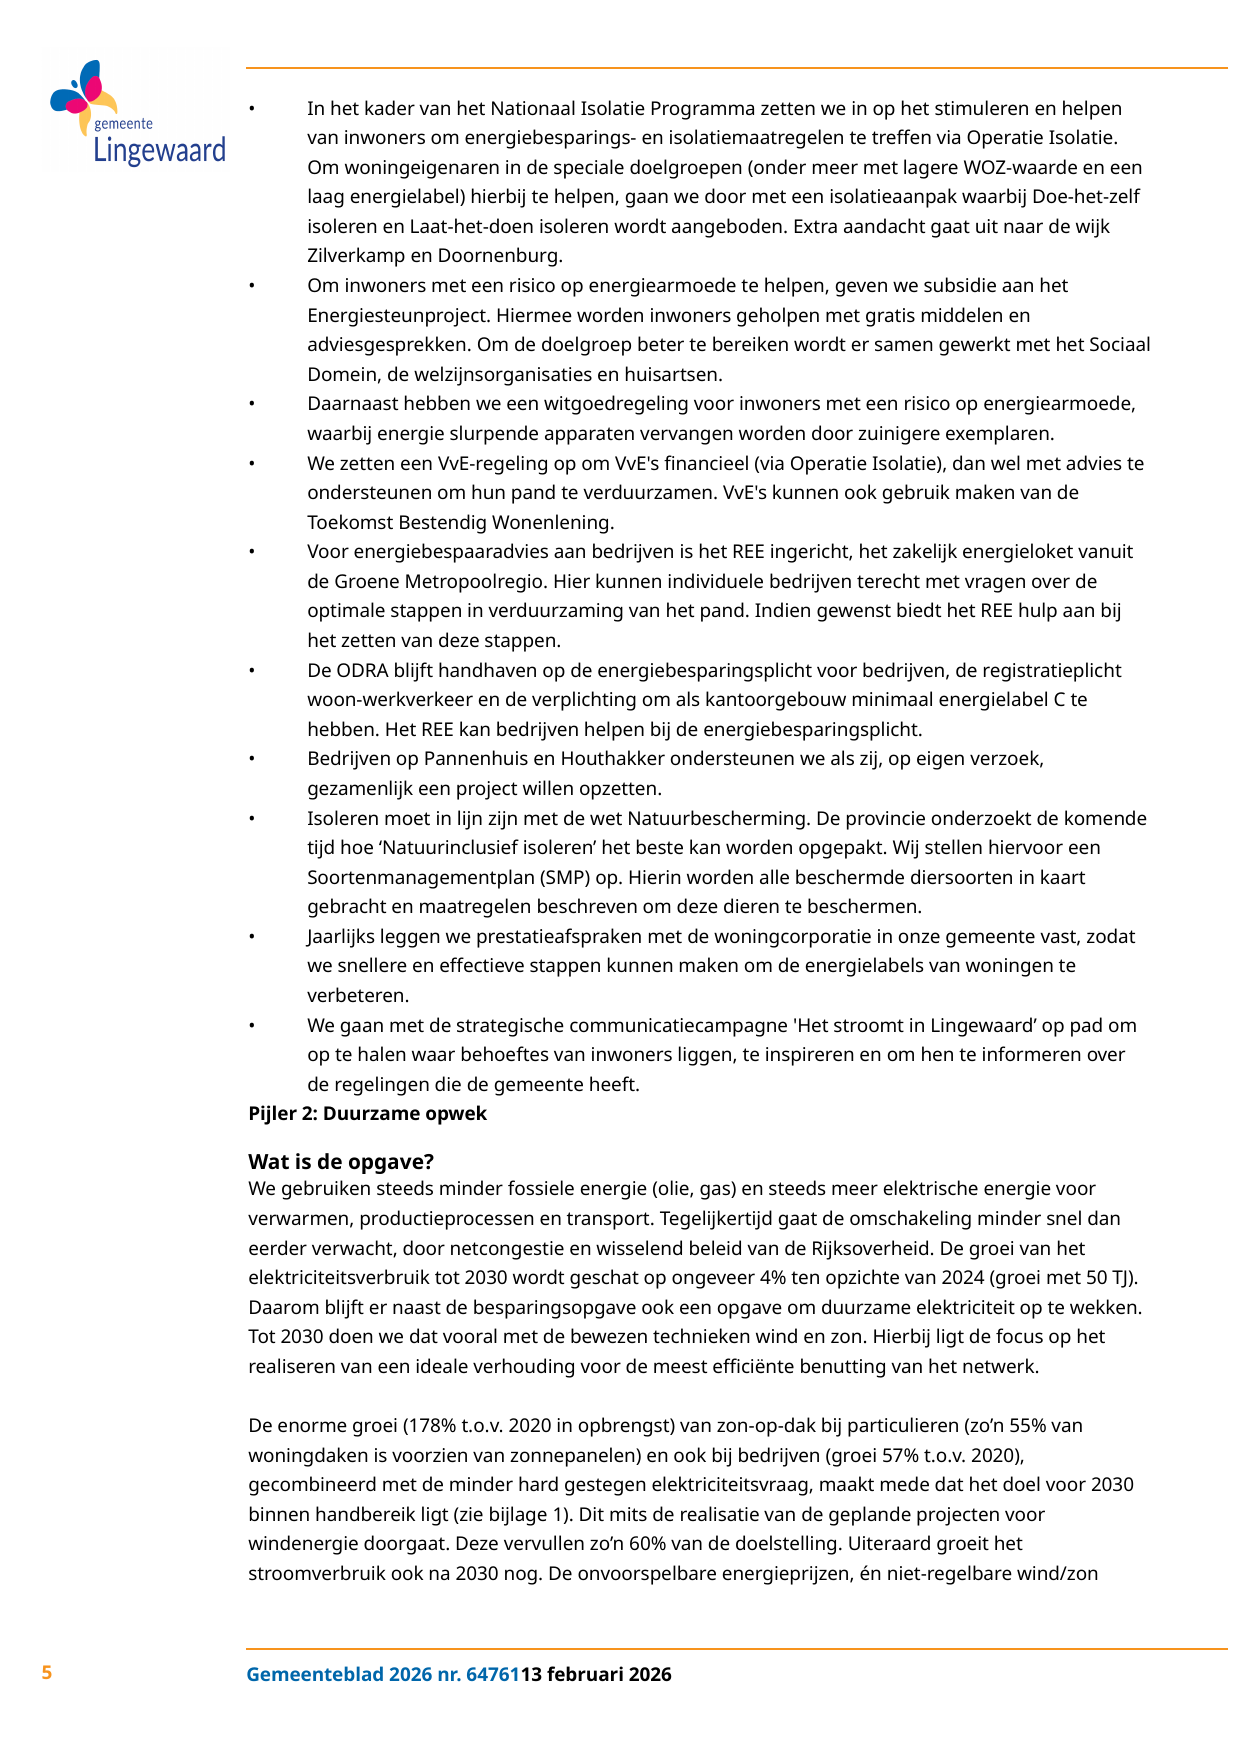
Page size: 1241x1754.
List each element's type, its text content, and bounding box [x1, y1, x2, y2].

list Voor energiebespaaradvies aan bedrijven is het REE ingericht, het zakelijk energieloket vanuit de Groene Metropoolregio. Hier kunnen individuele bedrijven terecht met vragen over de optimale stappen in verduurzaming van het pand. Indien gewenst biedt het REE hulp aan bij het zetten van deze stappen. [248, 538, 1152, 653]
list Bedrijven op Pannenhuis en Houthakker ondersteunen we als zij, op eigen verzoek, gezamenlijk een project willen opzetten. [248, 746, 1152, 801]
text Pijler 2: Duurzame opwek [248, 1101, 1152, 1126]
text Wat is de opgave? [248, 1147, 1152, 1176]
list Daarnaast hebben we een witgoedregeling voor inwoners met een risico op energiearmoede, waarbij energie slurpende apparaten vervangen worden door zuinigere exemplaren. [248, 391, 1152, 446]
text We gebruiken steeds minder fossiele energie (olie, gas) en steeds meer elektrische energie voor verwarmen, productieprocessen en transport. Tegelijkertijd gaat de omschakeling minder snel dan eerder verwacht, door netcongestie en wisselend beleid van de Rijksoverheid. De groei van het elektriciteitsverbruik tot 2030 wordt geschat op ongeveer 4% ten opzichte van 2024 (groei met 50 TJ). Daarom blijft er naast de besparingsopgave ook een opgave om duurzame elektriciteit op te wekken. Tot 2030 doen we dat vooral met de bewezen technieken wind en zon. Hierbij ligt de focus op het realiseren van een ideale verhouding voor de meest efficiënte benutting van het netwerk. [248, 1176, 1152, 1379]
list De ODRA blijft handhaven op de energiebesparingsplicht voor bedrijven, de registratieplicht woon-werkverkeer en de verplichting om als kantoorgebouw minimaal energielabel C te hebben. Het REE kan bedrijven helpen bij de energiebesparingsplicht. [248, 657, 1152, 742]
picture [41, 47, 231, 172]
list Jaarlijks leggen we prestatieafspraken met de woningcorporatie in onze gemeente vast, zodat we snellere en effectieve stappen kunnen maken om de energielabels van woningen te verbeteren. [248, 923, 1152, 1008]
list Isoleren moet in lijn zijn met de wet Natuurbescherming. De provincie onderzoekt de komende tijd hoe ‘Natuurinclusief isoleren’ het beste kan worden opgepakt. Wij stellen hiervoor een Soortenmanagementplan (SMP) op. Hierin worden alle beschermde diersoorten in kaart gebracht en maatregelen beschreven om deze dieren te beschermen. [248, 805, 1152, 919]
text De enorme groei (178% t.o.v. 2020 in opbrengst) van zon-op-dak bij particulieren (zo’n 55% van woningdaken is voorzien van zonnepanelen) en ook bij bedrijven (groei 57% t.o.v. 2020), gecombineerd met de minder hard gestegen elektriciteitsvraag, maakt mede dat het doel voor 2030 binnen handbereik ligt (zie bijlage 1). Dit mits de realisatie van de geplande projecten voor windenergie doorgaat. Deze vervullen zo’n 60% van de doelstelling. Uiteraard groeit het stroomverbruik ook na 2030 nog. De onvoorspelbare energieprijzen, én niet-regelbare wind/zon [248, 1412, 1152, 1586]
list Om inwoners met een risico op energiearmoede te helpen, geven we subsidie aan het Energiesteunproject. Hiermee worden inwoners geholpen met gratis middelen en adviesgesprekken. Om de doelgroep beter te bereiken wordt er samen gewerkt met het Sociaal Domein, de welzijnsorganisaties en huisartsen. [248, 272, 1152, 387]
list In het kader van het Nationaal Isolatie Programma zetten we in op het stimuleren en helpen van inwoners om energiebesparings- en isolatiemaatregelen te treffen via Operatie Isolatie. Om woningeigenaren in de speciale doelgroepen (onder meer met lagere WOZ-waarde en een laag energielabel) hierbij te helpen, gaan we door met een isolatieaanpak waarbij Doe-het-zelf isoleren en Laat-het-doen isoleren wordt aangeboden. Extra aandacht gaat uit naar de wijk Zilverkamp en Doornenburg. [248, 95, 1152, 268]
list We gaan met de strategische communicatiecampagne 'Het stroomt in Lingewaard’ op pad om op te halen waar behoeftes van inwoners liggen, te inspireren en om hen te informeren over de regelingen die de gemeente heeft. [248, 1012, 1152, 1097]
list We zetten een VvE-regeling op om VvE's financieel (via Operatie Isolatie), dan wel met advies te ondersteunen om hun pand te verduurzamen. VvE's kunnen ook gebruik maken van de Toekomst Bestendig Wonenlening. [248, 450, 1152, 535]
